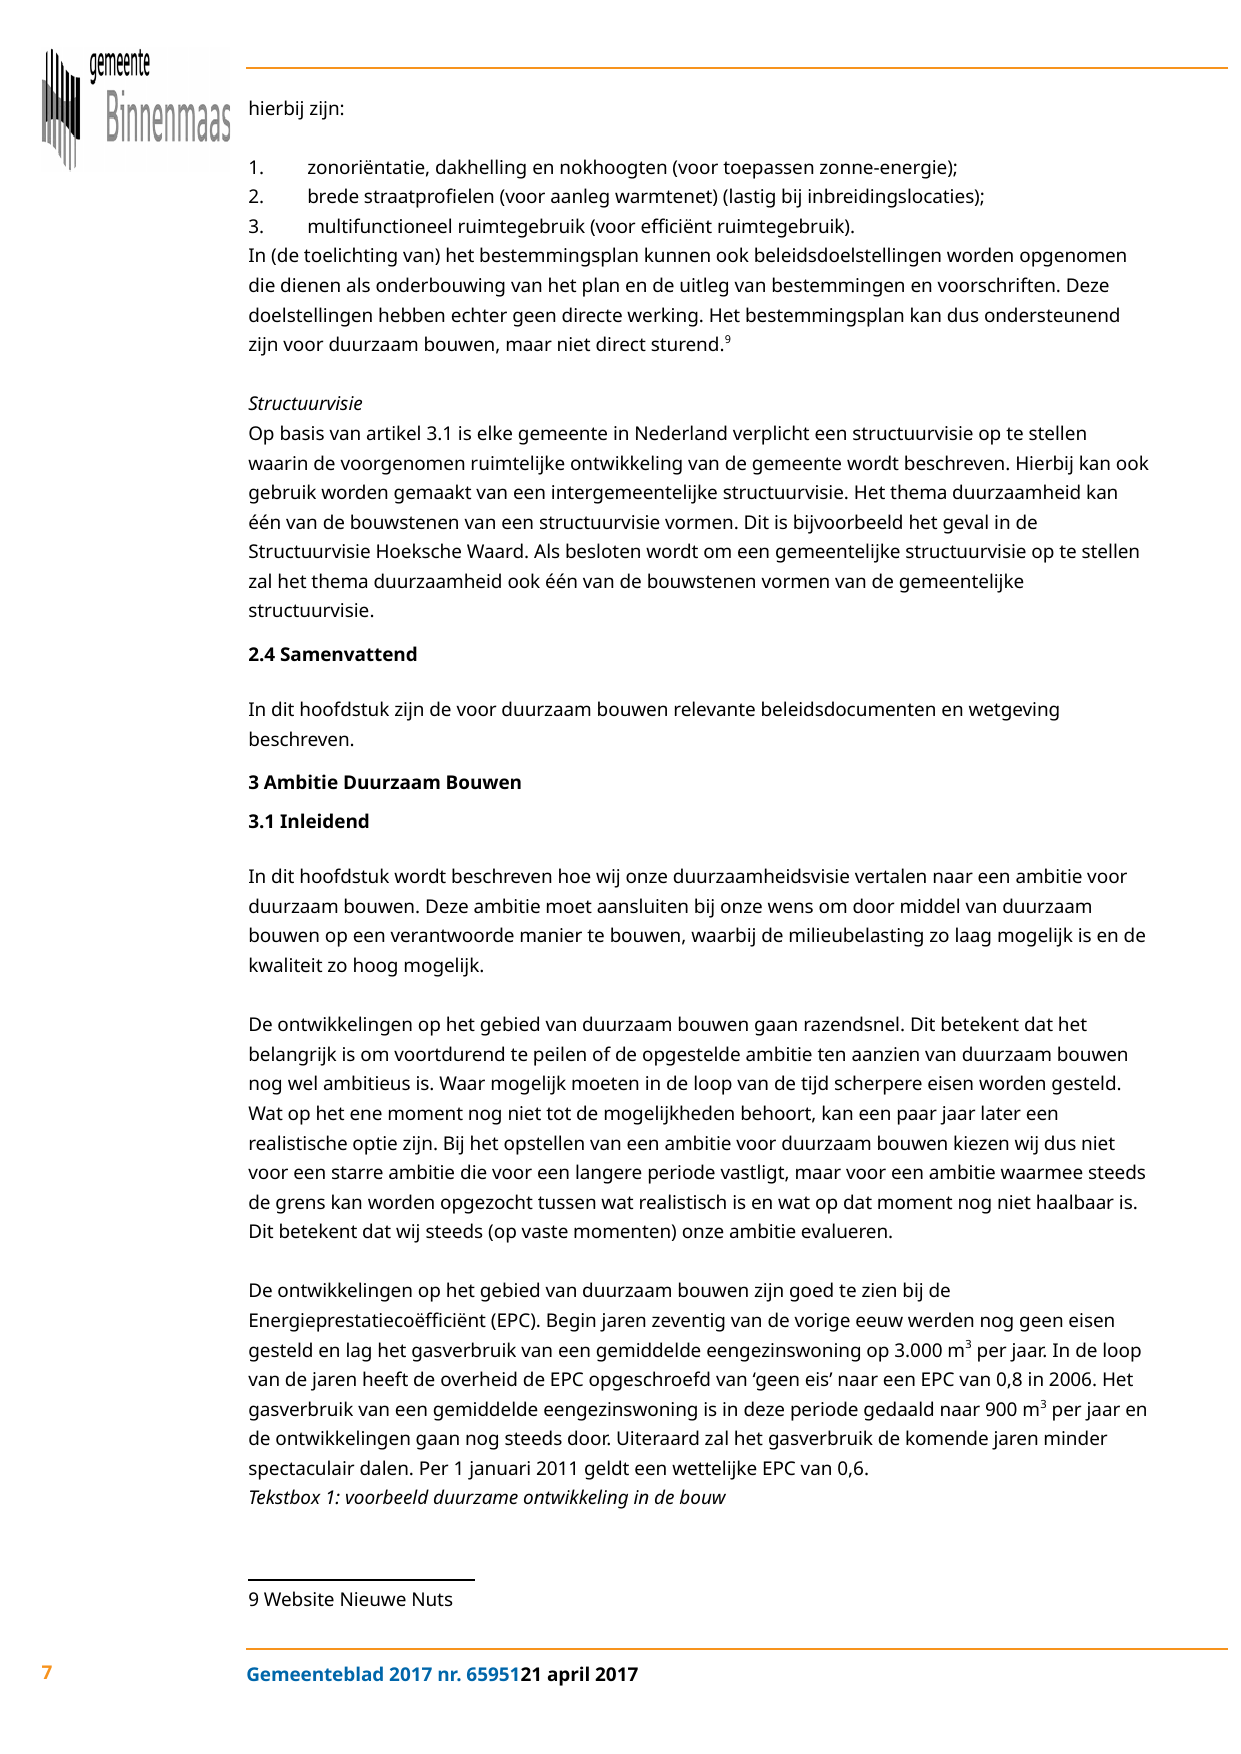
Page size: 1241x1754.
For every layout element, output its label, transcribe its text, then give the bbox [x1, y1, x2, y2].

text De ontwikkelingen op het gebied van duurzaam bouwen gaan razendsnel. Dit betekent dat het belangrijk is om voortdurend te peilen of de opgestelde ambitie ten aanzien van duurzaam bouwen nog wel ambitieus is. Waar mogelijk moeten in de loop van de tijd scherpere eisen worden gesteld. Wat op het ene moment nog niet tot de mogelijkheden behoort, kan een paar jaar later een realistische optie zijn. Bij het opstellen van een ambitie voor duurzaam bouwen kiezen wij dus niet voor een starre ambitie die voor een langere periode vastligt, maar voor een ambitie waarmee steeds de grens kan worden opgezocht tussen wat realistisch is en wat op dat moment nog niet haalbaar is. Dit betekent dat wij steeds (op vaste momenten) onze ambitie evalueren. [248, 1011, 1152, 1244]
text 2.4 Samenvattend [248, 641, 1152, 667]
text Op basis van artikel 3.1 is elke gemeente in Nederland verplicht een structuurvisie op te stellen waarin de voorgenomen ruimtelijke ontwikkeling van de gemeente wordt beschreven. Hierbij kan ook gebruik worden gemaakt van een intergemeentelijke structuurvisie. Het thema duurzaamheid kan één van de bouwstenen van een structuurvisie vormen. Dit is bijvoorbeeld het geval in de Structuurvisie Hoeksche Waard. Als besloten wordt om een gemeentelijke structuurvisie op te stellen zal het thema duurzaamheid ook één van de bouwstenen vormen van de gemeentelijke structuurvisie. [248, 420, 1152, 623]
text Structuurvisie [248, 391, 1152, 416]
list zonoriëntatie, dakhelling en nokhoogten (voor toepassen zonne-energie); [248, 154, 1152, 180]
text Tekstbox 1: voorbeeld duurzame ontwikkeling in de bouw [248, 1484, 1152, 1510]
text Website Nieuwe Nuts [248, 1586, 1152, 1612]
text 3 Ambitie Duurzaam Bouwen [248, 769, 1152, 794]
text 3.1 Inleidend [248, 808, 1152, 834]
text In dit hoofdstuk wordt beschreven hoe wij onze duurzaamheidsvisie vertalen naar een ambitie voor duurzaam bouwen. Deze ambitie moet aansluiten bij onze wens om door middel van duurzaam bouwen op een verantwoorde manier te bouwen, waarbij de milieubelasting zo laag mogelijk is en de kwaliteit zo hoog mogelijk. [248, 863, 1152, 978]
text hierbij zijn: [248, 95, 1152, 121]
table_header De ontwikkelingen op het gebied van duurzaam bouwen zijn goed te zien bij de Energieprestatiecoëfficiënt (EPC). Begin jaren zeventig van de vorige eeuw werden nog geen eisen gesteld en lag het gasverbruik van een gemiddelde eengezinswoning op 3.000 m3 per jaar. In de loop van de jaren heeft de overheid de EPC opgeschroefd van ‘geen eis’ naar een EPC van 0,8 in 2006. Het gasverbruik van een gemiddelde eengezinswoning is in deze periode gedaald naar 900 m3 per jaar en de ontwikkelingen gaan nog steeds door. Uiteraard zal het gasverbruik de komende jaren minder spectaculair dalen. Per 1 januari 2011 geldt een wettelijke EPC van 0,6. [248, 1278, 1152, 1481]
list multifunctioneel ruimtegebruik (voor efficiënt ruimtegebruik). [248, 213, 1152, 239]
list brede straatprofielen (voor aanleg warmtenet) (lastig bij inbreidingslocaties); [248, 183, 1152, 209]
text In (de toelichting van) het bestemmingsplan kunnen ook beleidsdoelstellingen worden opgenomen die dienen als onderbouwing van het plan en de uitleg van bestemmingen en voorschriften. Deze doelstellingen hebben echter geen directe werking. Het bestemmingsplan kan dus ondersteunend zijn voor duurzaam bouwen, maar niet direct sturend. [248, 243, 1152, 357]
text In dit hoofdstuk zijn de voor duurzaam bouwen relevante beleidsdocumenten en wetgeving beschreven. [248, 696, 1152, 751]
picture [41, 47, 231, 172]
